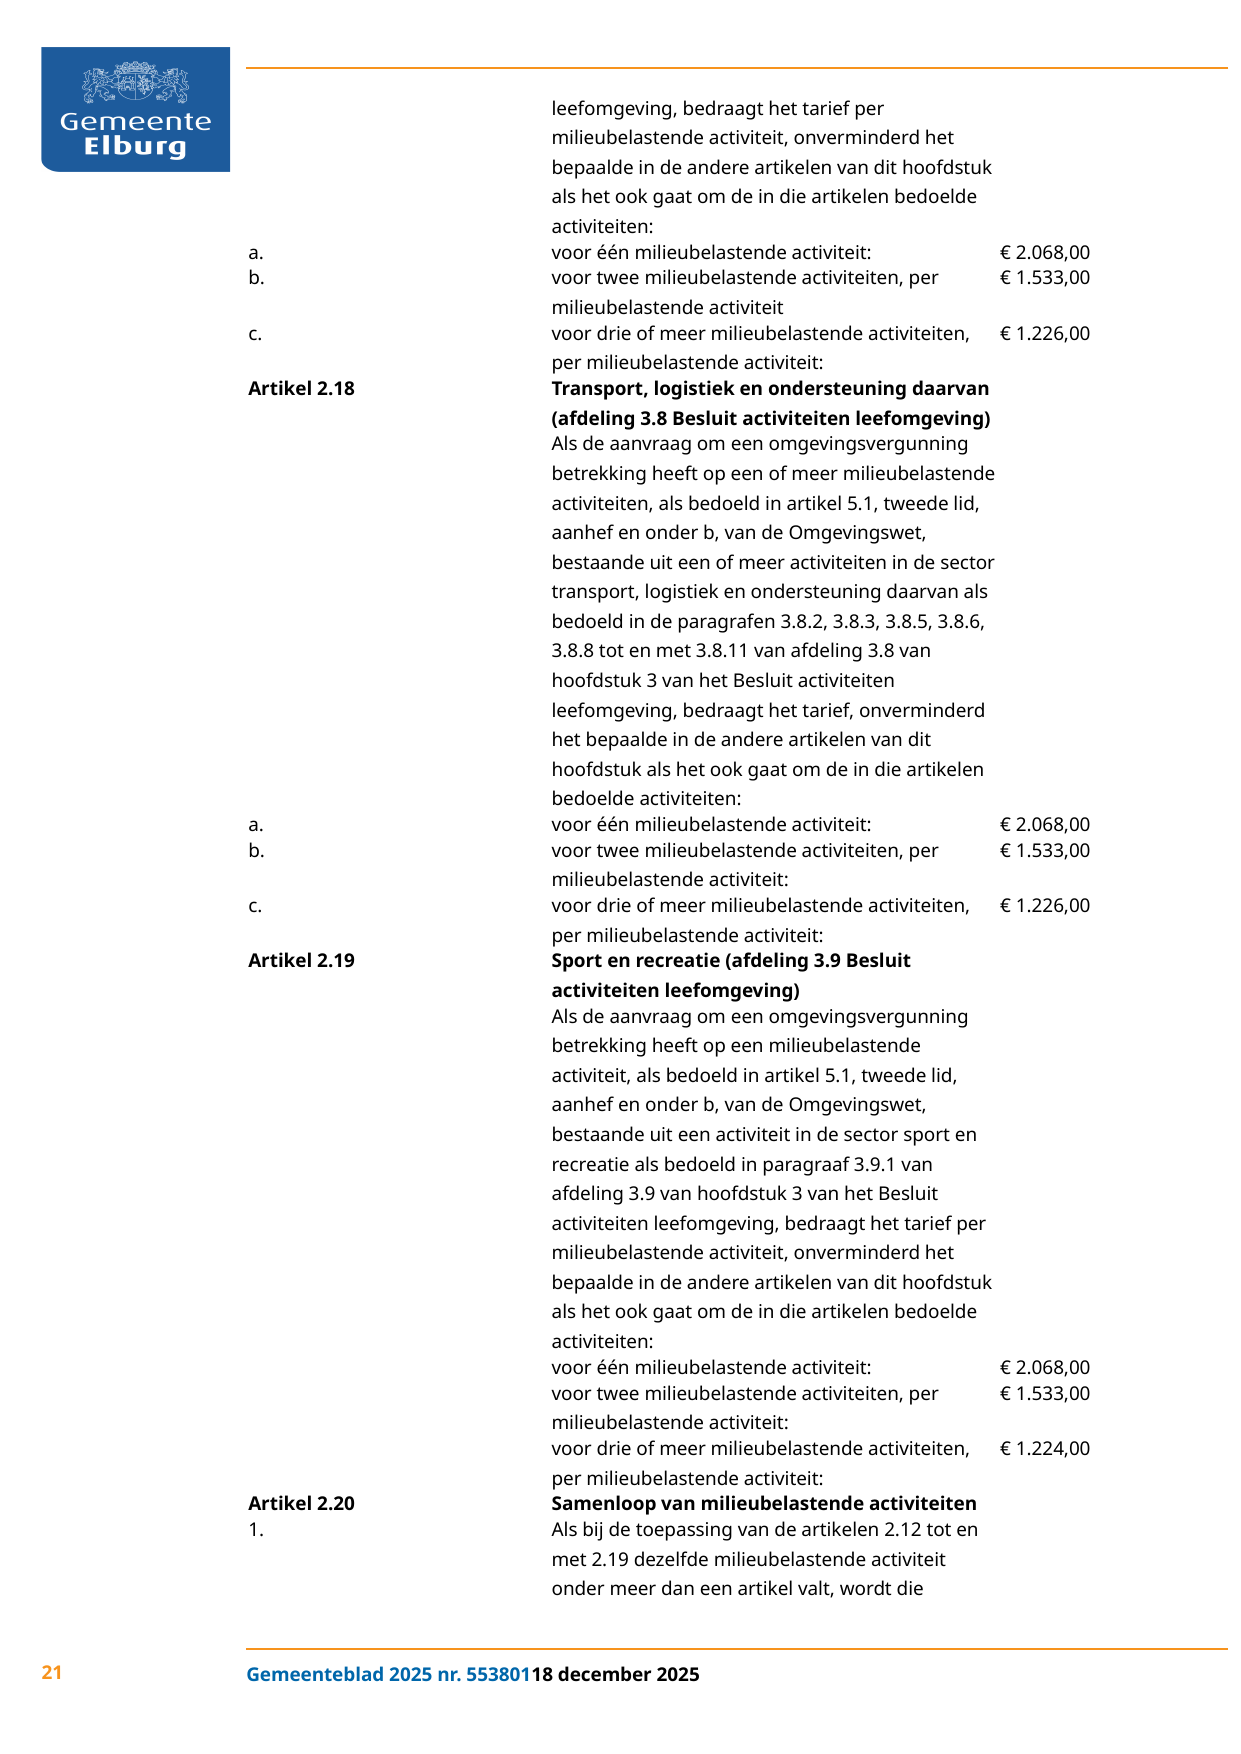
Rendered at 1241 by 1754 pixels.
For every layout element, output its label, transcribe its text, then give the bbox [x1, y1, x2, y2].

table_cell voor één milieubelastende activiteit: [551, 239, 1000, 264]
table_cell a. [248, 811, 551, 837]
table_cell € 2.068,00 [1000, 239, 1152, 264]
table_cell b. [248, 837, 551, 892]
picture [41, 47, 231, 172]
table_cell € 1.224,00 [1000, 1435, 1152, 1490]
table_cell [248, 431, 551, 811]
table_cell voor drie of meer milieubelastende activiteiten, per milieubelastende activiteit: [551, 1435, 1000, 1490]
table_cell voor twee milieubelastende activiteiten, per milieubelastende activiteit: [551, 1380, 1000, 1435]
table_cell voor één milieubelastende activiteit: [551, 1354, 1000, 1380]
table_cell voor één milieubelastende activiteit: [551, 811, 1000, 837]
table_cell € 1.533,00 [1000, 1380, 1152, 1435]
table_cell Als de aanvraag om een omgevingsvergunning betrekking heeft op een of meer milieubelastende activiteiten, als bedoeld in artikel 5.1, tweede lid, aanhef en onder b, van de Omgevingswet, bestaande uit een of meer activiteiten in de sector transport, logistiek en ondersteuning daarvan als bedoeld in de paragrafen 3.8.2, 3.8.3, 3.8.5, 3.8.6, 3.8.8 tot en met 3.8.11 van afdeling 3.8 van hoofdstuk 3 van het Besluit activiteiten leefomgeving, bedraagt het tarief, onverminderd het bepaalde in de andere artikelen van dit hoofdstuk als het ook gaat om de in die artikelen bedoelde activiteiten: [551, 431, 1000, 811]
table_cell [248, 95, 551, 239]
table_cell € 2.068,00 [1000, 1354, 1152, 1380]
table_cell 1. [248, 1516, 551, 1601]
table_cell Artikel 2.19 [248, 948, 551, 1003]
table_cell a. [248, 239, 551, 264]
table_cell € 1.533,00 [1000, 837, 1152, 892]
table_cell voor twee milieubelastende activiteiten, per milieubelastende activiteit [551, 265, 1000, 320]
table_cell [248, 1354, 551, 1380]
table_cell [1000, 95, 1152, 239]
table_cell [1000, 431, 1152, 811]
table_cell € 1.226,00 [1000, 320, 1152, 375]
table_cell [1000, 1516, 1152, 1601]
table_cell Sport en recreatie (afdeling 3.9 Besluit activiteiten leefomgeving) [551, 948, 1000, 1003]
table_cell € 1.533,00 [1000, 265, 1152, 320]
table_cell [1000, 1003, 1152, 1354]
table_cell [1000, 948, 1152, 1003]
table_cell Als bij de toepassing van de artikelen 2.12 tot en met 2.19 dezelfde milieubelastende activiteit onder meer dan een artikel valt, wordt die [551, 1516, 1000, 1601]
table_cell b. [248, 265, 551, 320]
table_cell [248, 1380, 551, 1435]
table_cell voor twee milieubelastende activiteiten, per milieubelastende activiteit: [551, 837, 1000, 892]
table_cell [248, 1435, 551, 1490]
table_cell c. [248, 320, 551, 375]
table_cell Als de aanvraag om een omgevingsvergunning betrekking heeft op een milieubelastende activiteit, als bedoeld in artikel 5.1, tweede lid, aanhef en onder b, van de Omgevingswet, bestaande uit een activiteit in de sector sport en recreatie als bedoeld in paragraaf 3.9.1 van afdeling 3.9 van hoofdstuk 3 van het Besluit activiteiten leefomgeving, bedraagt het tarief per milieubelastende activiteit, onverminderd het bepaalde in de andere artikelen van dit hoofdstuk als het ook gaat om de in die artikelen bedoelde activiteiten: [551, 1003, 1000, 1354]
table_cell Artikel 2.20 [248, 1490, 551, 1516]
table_cell Samenloop van milieubelastende activiteiten [551, 1490, 1000, 1516]
table_cell [248, 1003, 551, 1354]
table_cell Artikel 2.18 [248, 375, 551, 431]
table_cell € 1.226,00 [1000, 892, 1152, 948]
table_cell € 2.068,00 [1000, 811, 1152, 837]
table_cell [1000, 375, 1152, 431]
table_cell leefomgeving, bedraagt het tarief per milieubelastende activiteit, onverminderd het bepaalde in de andere artikelen van dit hoofdstuk als het ook gaat om de in die artikelen bedoelde activiteiten: [551, 95, 1000, 239]
table_cell c. [248, 892, 551, 948]
table_cell Transport, logistiek en ondersteuning daarvan (afdeling 3.8 Besluit activiteiten leefomgeving) [551, 375, 1000, 431]
table_cell voor drie of meer milieubelastende activiteiten, per milieubelastende activiteit: [551, 892, 1000, 948]
table_cell [1000, 1490, 1152, 1516]
table_cell voor drie of meer milieubelastende activiteiten, per milieubelastende activiteit: [551, 320, 1000, 375]
